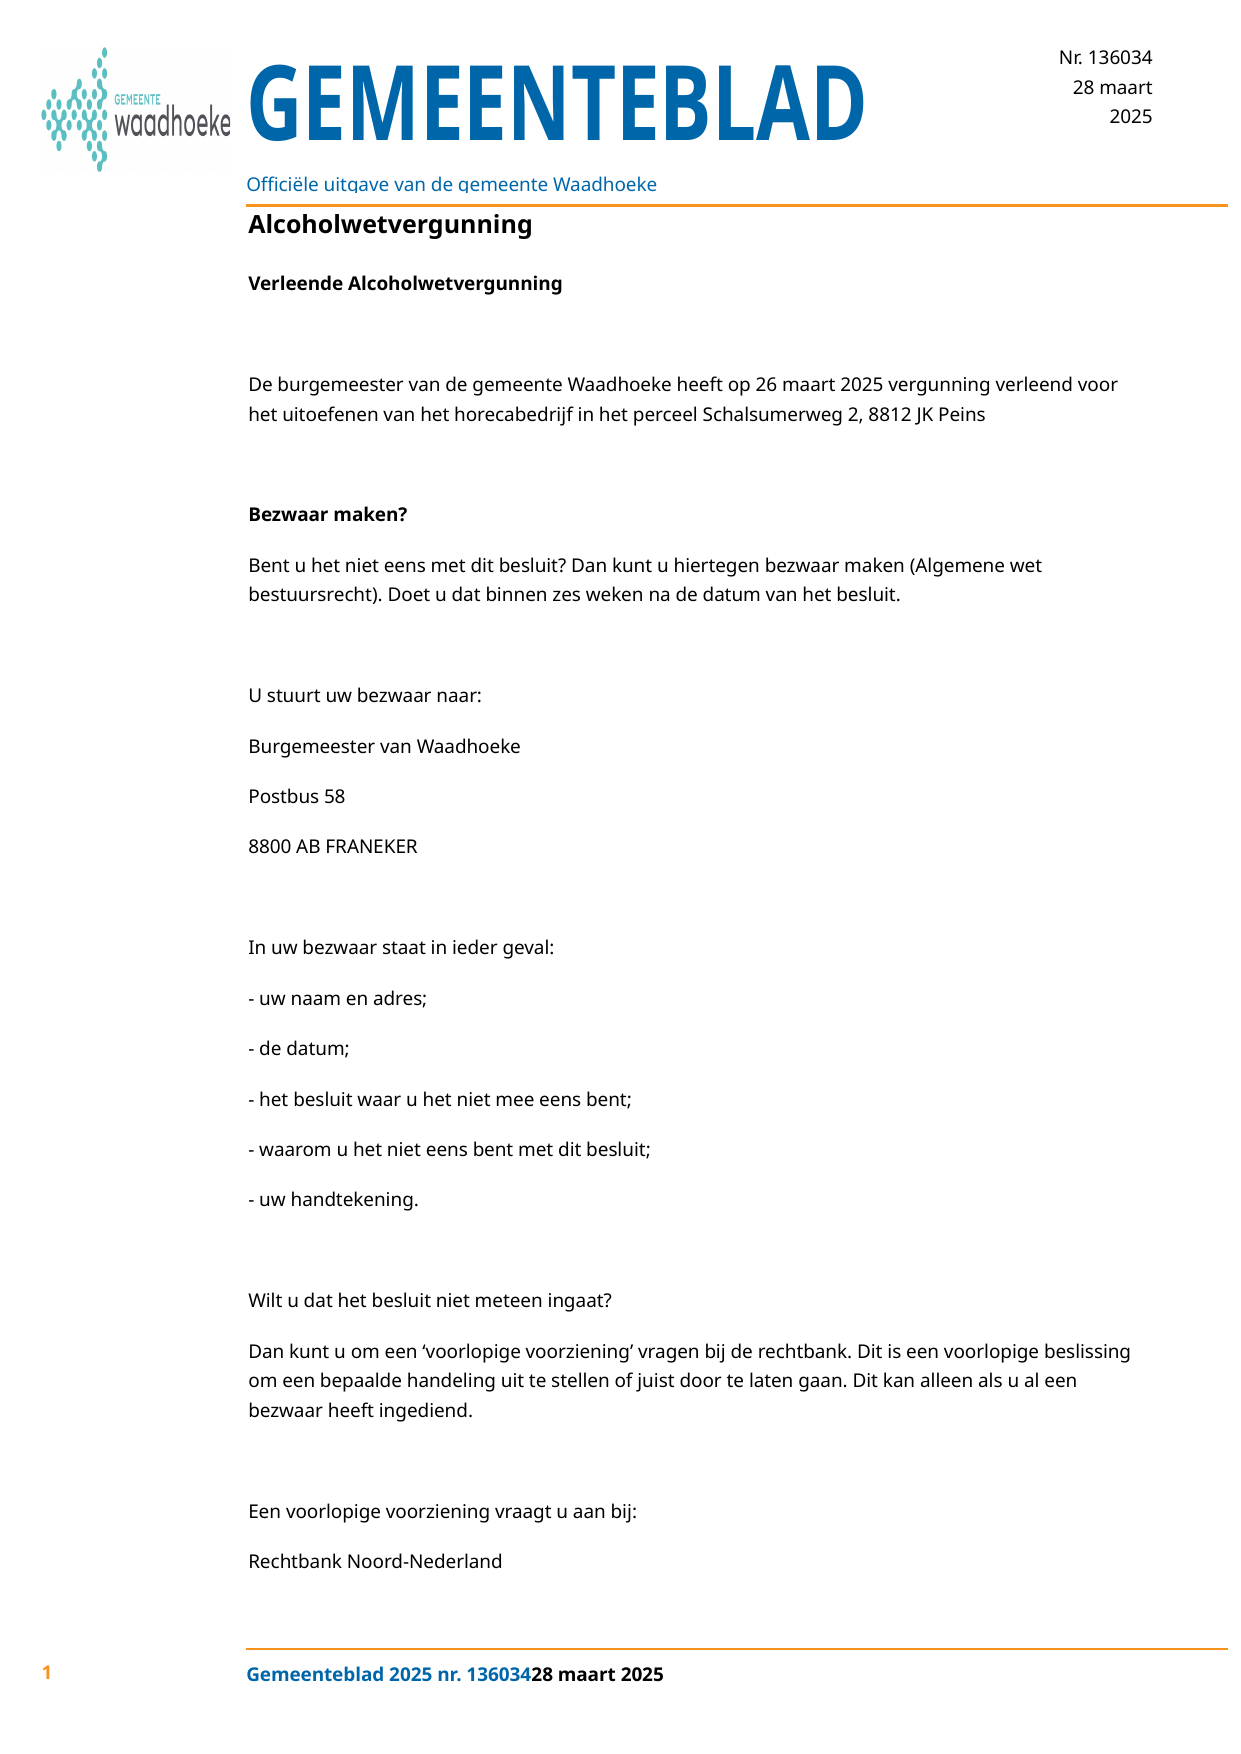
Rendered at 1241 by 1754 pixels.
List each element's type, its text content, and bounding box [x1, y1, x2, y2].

text Dan kunt u om een ‘voorlopige voorziening’ vragen bij de rechtbank. Dit is een voorlopige beslissing om een bepaalde handeling uit te stellen of juist door te laten gaan. Dit kan alleen als u al een bezwaar heeft ingediend. [248, 1338, 1152, 1423]
text Een voorlopige voorziening vraagt u aan bij: [248, 1498, 1152, 1523]
text - uw handtekening. [248, 1187, 1152, 1212]
text - de datum; [248, 1035, 1152, 1061]
text Bezwaar maken? [248, 502, 1152, 527]
text Rechtbank Noord-Nederland [248, 1548, 1152, 1574]
text De burgemeester van de gemeente Waadhoeke heeft op 26 maart 2025 vergunning verleend voor het uitoefenen van het horecabedrijf in het perceel Schalsumerweg 2, 8812 JK Peins [248, 371, 1152, 426]
text Burgemeester van Waadhoeke [248, 733, 1152, 758]
text Postbus 58 [248, 783, 1152, 809]
text 8800 AB FRANEKER [248, 834, 1152, 859]
text Verleende Alcoholwetvergunning [248, 270, 1152, 296]
text Wilt u dat het besluit niet meteen ingaat? [248, 1287, 1152, 1313]
text Alcoholwetvergunning [248, 207, 1152, 241]
text In uw bezwaar staat in ieder geval: [248, 934, 1152, 960]
text - waarom u het niet eens bent met dit besluit; [248, 1136, 1152, 1162]
text - het besluit waar u het niet mee eens bent; [248, 1086, 1152, 1111]
text U stuurt uw bezwaar naar: [248, 682, 1152, 708]
text Bent u het niet eens met dit besluit? Dan kunt u hiertegen bezwaar maken (Algemene wet bestuursrecht). Doet u dat binnen zes weken na de datum van het besluit. [248, 552, 1152, 607]
text - uw naam en adres; [248, 985, 1152, 1011]
picture [41, 47, 231, 172]
